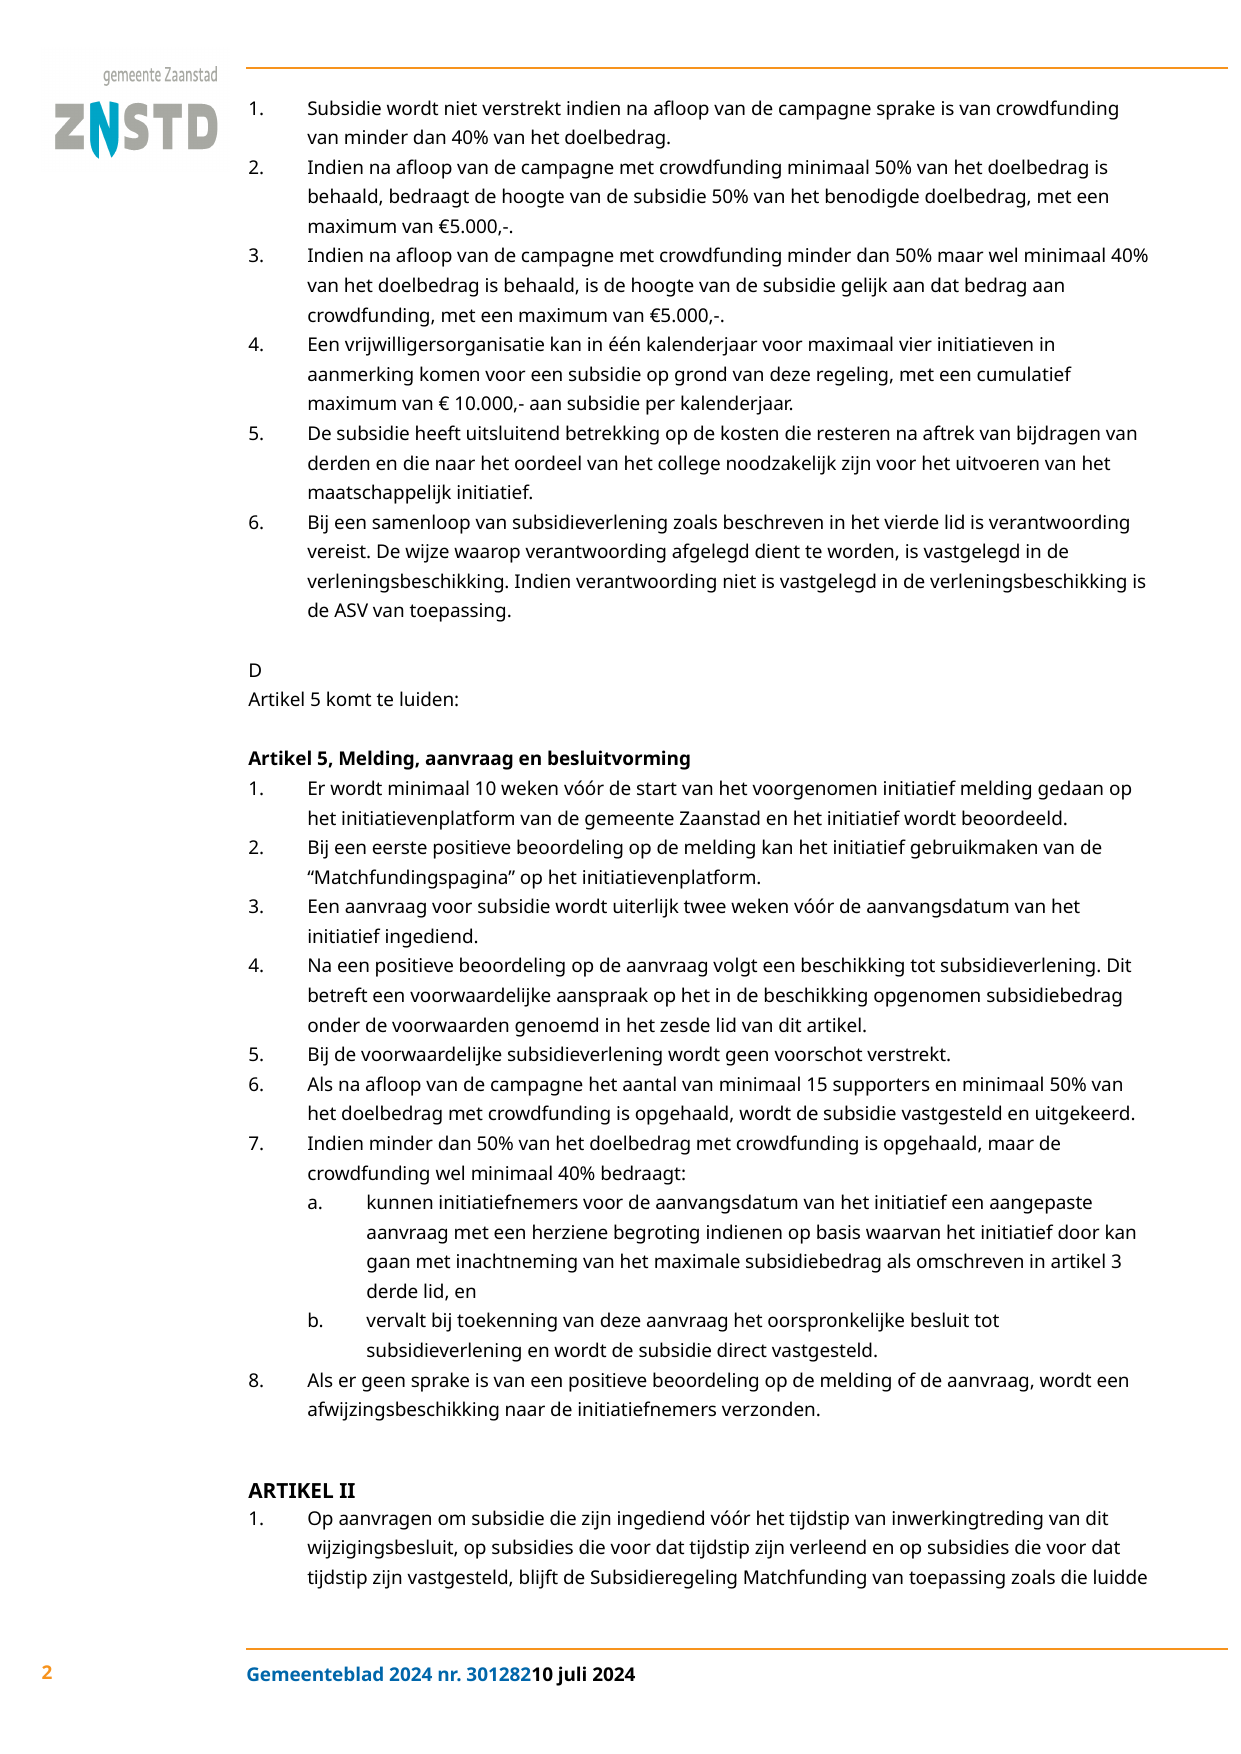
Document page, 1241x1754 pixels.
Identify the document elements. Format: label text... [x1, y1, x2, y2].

text D [248, 657, 1152, 683]
list vervalt bij toekenning van deze aanvraag het oorspronkelijke besluit tot subsidieverlening en wordt de subsidie direct vastgesteld. [307, 1308, 1152, 1363]
list Op aanvragen om subsidie die zijn ingediend vóór het tijdstip van inwerkingtreding van dit wijzigingsbesluit, op subsidies die voor dat tijdstip zijn verleend en op subsidies die voor dat tijdstip zijn vastgesteld, blijft de Subsidieregeling Matchfunding van toepassing zoals die luidde [248, 1505, 1152, 1590]
list Bij een samenloop van subsidieverlening zoals beschreven in het vierde lid is verantwoording vereist. De wijze waarop verantwoording afgelegd dient te worden, is vastgelegd in de verleningsbeschikking. Indien verantwoording niet is vastgelegd in de verleningsbeschikking is de ASV van toepassing. [248, 509, 1152, 623]
list Indien na afloop van de campagne met crowdfunding minimaal 50% van het doelbedrag is behaald, bedraagt de hoogte van de subsidie 50% van het benodigde doelbedrag, met een maximum van €5.000,-. [248, 154, 1152, 239]
list Bij de voorwaardelijke subsidieverlening wordt geen voorschot verstrekt. [248, 1041, 1152, 1067]
picture [41, 47, 231, 172]
list De subsidie heeft uitsluitend betrekking op de kosten die resteren na aftrek van bijdragen van derden en die naar het oordeel van het college noodzakelijk zijn voor het uitvoeren van het maatschappelijk initiatief. [248, 420, 1152, 505]
list Indien na afloop van de campagne met crowdfunding minder dan 50% maar wel minimaal 40% van het doelbedrag is behaald, is de hoogte van de subsidie gelijk aan dat bedrag aan crowdfunding, met een maximum van €5.000,-. [248, 243, 1152, 328]
text Artikel 5 komt te luiden: [248, 686, 1152, 712]
list Als er geen sprake is van een positieve beoordeling op de melding of de aanvraag, wordt een afwijzingsbeschikking naar de initiatiefnemers verzonden. [248, 1367, 1152, 1422]
list Er wordt minimaal 10 weken vóór de start van het voorgenomen initiatief melding gedaan op het initiatievenplatform van de gemeente Zaanstad en het initiatief wordt beoordeeld. [248, 775, 1152, 831]
list kunnen initiatiefnemers voor de aanvangsdatum van het initiatief een aangepaste aanvraag met een herziene begroting indienen op basis waarvan het initiatief door kan gaan met inachtneming van het maximale subsidiebedrag als omschreven in artikel 3 derde lid, en [307, 1189, 1152, 1304]
list Na een positieve beoordeling op de aanvraag volgt een beschikking tot subsidieverlening. Dit betreft een voorwaardelijke aanspraak op het in de beschikking opgenomen subsidiebedrag onder de voorwaarden genoemd in het zesde lid van dit artikel. [248, 953, 1152, 1038]
list Bij een eerste positieve beoordeling op de melding kan het initiatief gebruikmaken van de “Matchfundingspagina” op het initiatievenplatform. [248, 834, 1152, 890]
text Artikel 5, Melding, aanvraag en besluitvorming [248, 746, 1152, 771]
list Indien minder dan 50% van het doelbedrag met crowdfunding is opgehaald, maar de crowdfunding wel minimaal 40% bedraagt: [248, 1130, 1152, 1186]
list Een aanvraag voor subsidie wordt uiterlijk twee weken vóór de aanvangsdatum van het initiatief ingediend. [248, 893, 1152, 949]
list Een vrijwilligersorganisatie kan in één kalenderjaar voor maximaal vier initiatieven in aanmerking komen voor een subsidie op grond van deze regeling, met een cumulatief maximum van € 10.000,- aan subsidie per kalenderjaar. [248, 331, 1152, 416]
text ARTIKEL II [248, 1476, 1152, 1505]
list Als na afloop van de campagne het aantal van minimaal 15 supporters en minimaal 50% van het doelbedrag met crowdfunding is opgehaald, wordt de subsidie vastgesteld en uitgekeerd. [248, 1071, 1152, 1126]
list Subsidie wordt niet verstrekt indien na afloop van de campagne sprake is van crowdfunding van minder dan 40% van het doelbedrag. [248, 95, 1152, 150]
